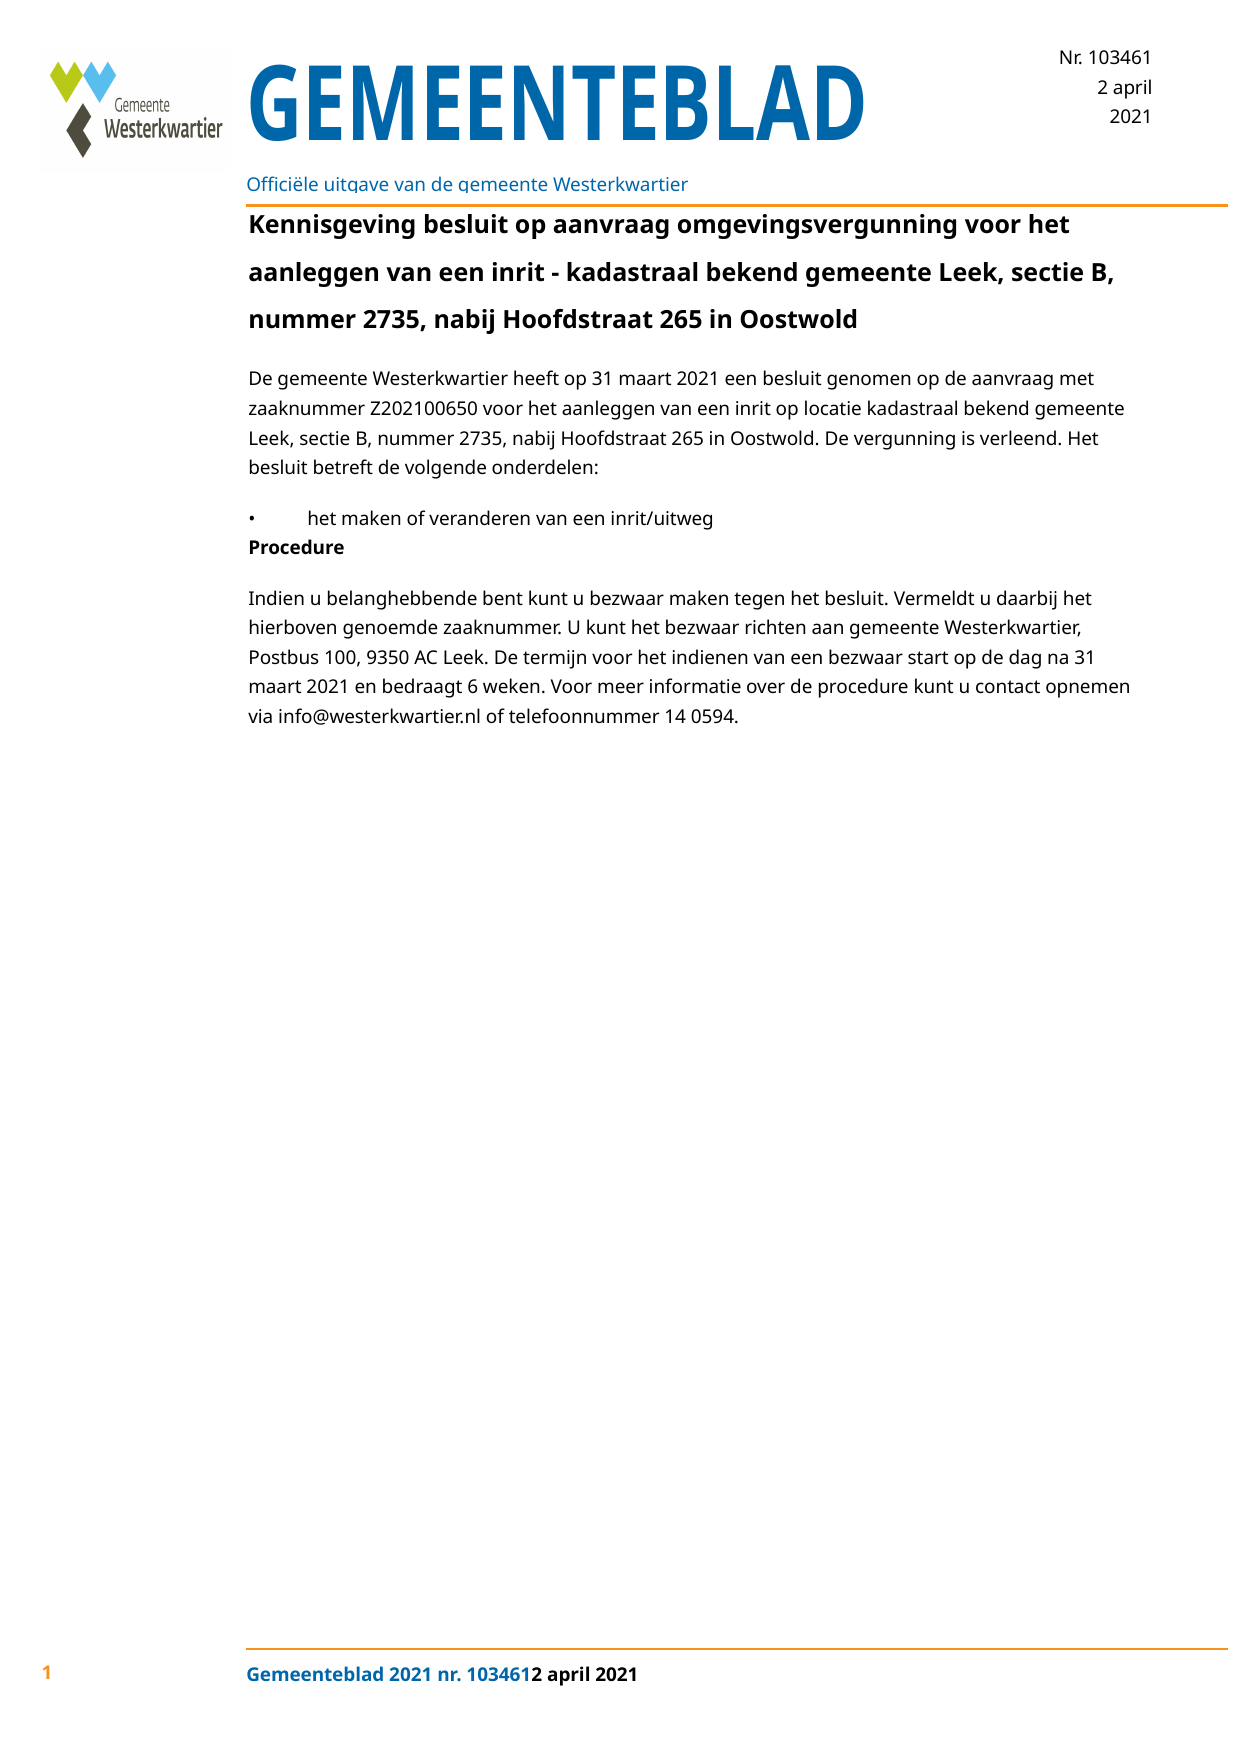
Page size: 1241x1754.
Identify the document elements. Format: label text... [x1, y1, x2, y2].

list het maken of veranderen van een inrit/uitweg [248, 505, 1152, 530]
text Indien u belanghebbende bent kunt u bezwaar maken tegen het besluit. Vermeldt u daarbij het hierboven genoemde zaaknummer. U kunt het bezwaar richten aan gemeente Westerkwartier, Postbus 100, 9350 AC Leek. De termijn voor het indienen van een bezwaar start op de dag na 31 maart 2021 en bedraagt 6 weken. Voor meer informatie over de procedure kunt u contact opnemen via info@westerkwartier.nl of telefoonnummer 14 0594. [248, 585, 1152, 729]
text Procedure [248, 534, 1152, 560]
picture [41, 47, 231, 172]
text Kennisgeving besluit op aanvraag omgevingsvergunning voor het aanleggen van een inrit - kadastraal bekend gemeente Leek, sectie B, nummer 2735, nabij Hoofdstraat 265 in Oostwold [248, 207, 1152, 336]
text De gemeente Westerkwartier heeft op 31 maart 2021 een besluit genomen op de aanvraag met zaaknummer Z202100650 voor het aanleggen van een inrit op locatie kadastraal bekend gemeente Leek, sectie B, nummer 2735, nabij Hoofdstraat 265 in Oostwold. De vergunning is verleend. Het besluit betreft de volgende onderdelen: [248, 366, 1152, 480]
